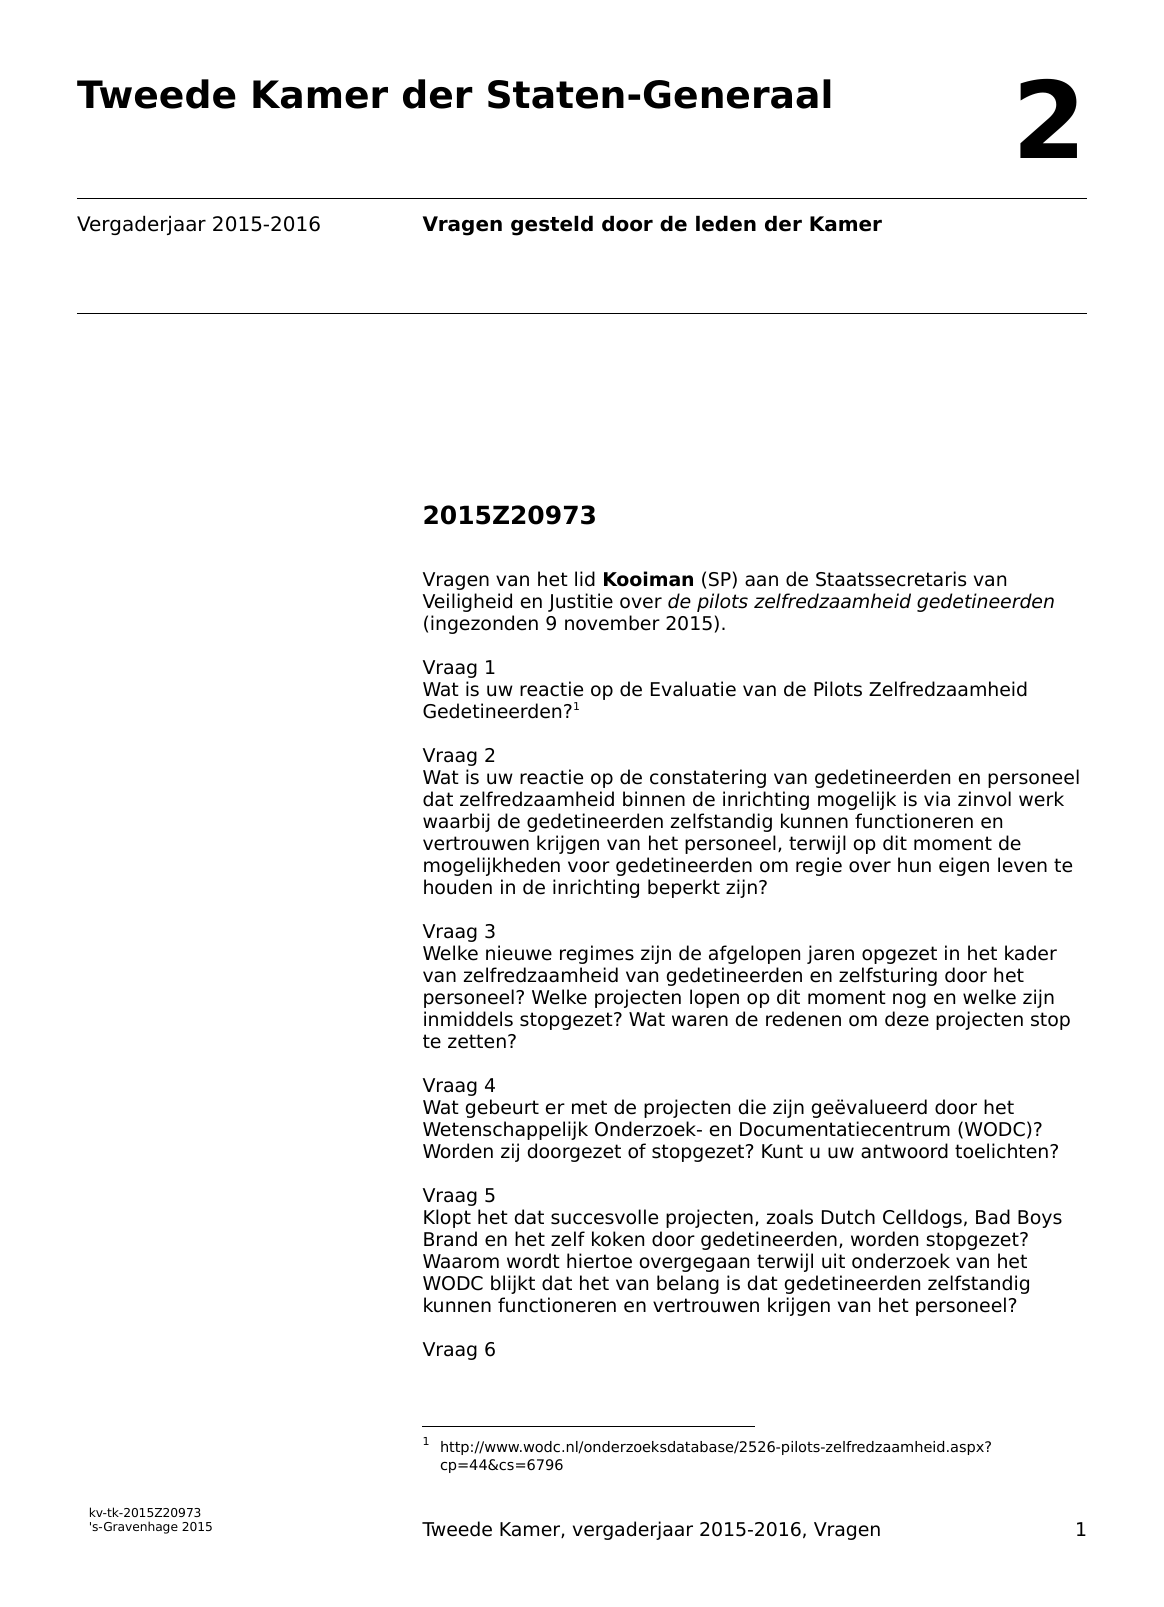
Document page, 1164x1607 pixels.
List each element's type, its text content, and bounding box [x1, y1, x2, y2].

text 's-Gravenhage 2015 [88, 1520, 323, 1534]
text 2015Z20973 [422, 501, 1087, 531]
text Klopt het dat succesvolle projecten, zoals Dutch Celldogs, Bad Boys Brand en het zelf koken door gedetineerden, worden stopgezet? Waarom wordt hiertoe overgegaan terwijl uit onderzoek van het WODC blijkt dat het van belang is dat gedetineerden zelfstandig kunnen functioneren en vertrouwen krijgen van het personeel? [422, 1207, 1087, 1317]
table_header 2 [886, 59, 1087, 198]
text Wat is uw reactie op de Evaluatie van de Pilots Zelfredzaamheid Gedetineerden? [422, 679, 1087, 723]
text Wat is uw reactie op de constatering van gedetineerden en personeel dat zelfredzaamheid binnen de inrichting mogelijk is via zinvol werk waarbij de gedetineerden zelfstandig kunnen functioneren en vertrouwen krijgen van het personeel, terwijl op dit moment de mogelijkheden voor gedetineerden om regie over hun eigen leven te houden in de inrichting beperkt zijn? [422, 767, 1087, 899]
text Vraag 5 [422, 1185, 1087, 1207]
table_header Tweede Kamer der Staten-Generaal [77, 59, 886, 198]
text Vraag 1 [422, 657, 1087, 679]
text kv-tk-2015Z20973 [88, 1506, 323, 1520]
text Welke nieuwe regimes zijn de afgelopen jaren opgezet in het kader van zelfredzaamheid van gedetineerden en zelfsturing door het personeel? Welke projecten lopen op dit moment nog en welke zijn inmiddels stopgezet? Wat waren de redenen om deze projecten stop te zetten? [422, 943, 1087, 1053]
table_cell Vergaderjaar 2015-2016 [77, 199, 422, 313]
text Vragen van het lid Kooiman (SP) aan de Staatssecretaris van Veiligheid en Justitie over de pilots zelfredzaamheid gedetineerden (ingezonden 9 november 2015). [422, 569, 1087, 635]
text Vraag 4 [422, 1075, 1087, 1097]
text Vraag 2 [422, 745, 1087, 767]
text Vraag 3 [422, 921, 1087, 943]
table_cell Vragen gesteld door de leden der Kamer [422, 199, 1087, 313]
text Wat gebeurt er met de projecten die zijn geëvalueerd door het Wetenschappelijk Onderzoek- en Documentatiecentrum (WODC)? Worden zij doorgezet of stopgezet? Kunt u uw antwoord toelichten? [422, 1097, 1087, 1163]
text Vraag 6 [422, 1339, 1087, 1361]
text http://www.wodc.nl/onderzoeksdatabase/2526-pilots-zelfredzaamheid.aspx?cp=44&cs=6796 [422, 1435, 1087, 1474]
